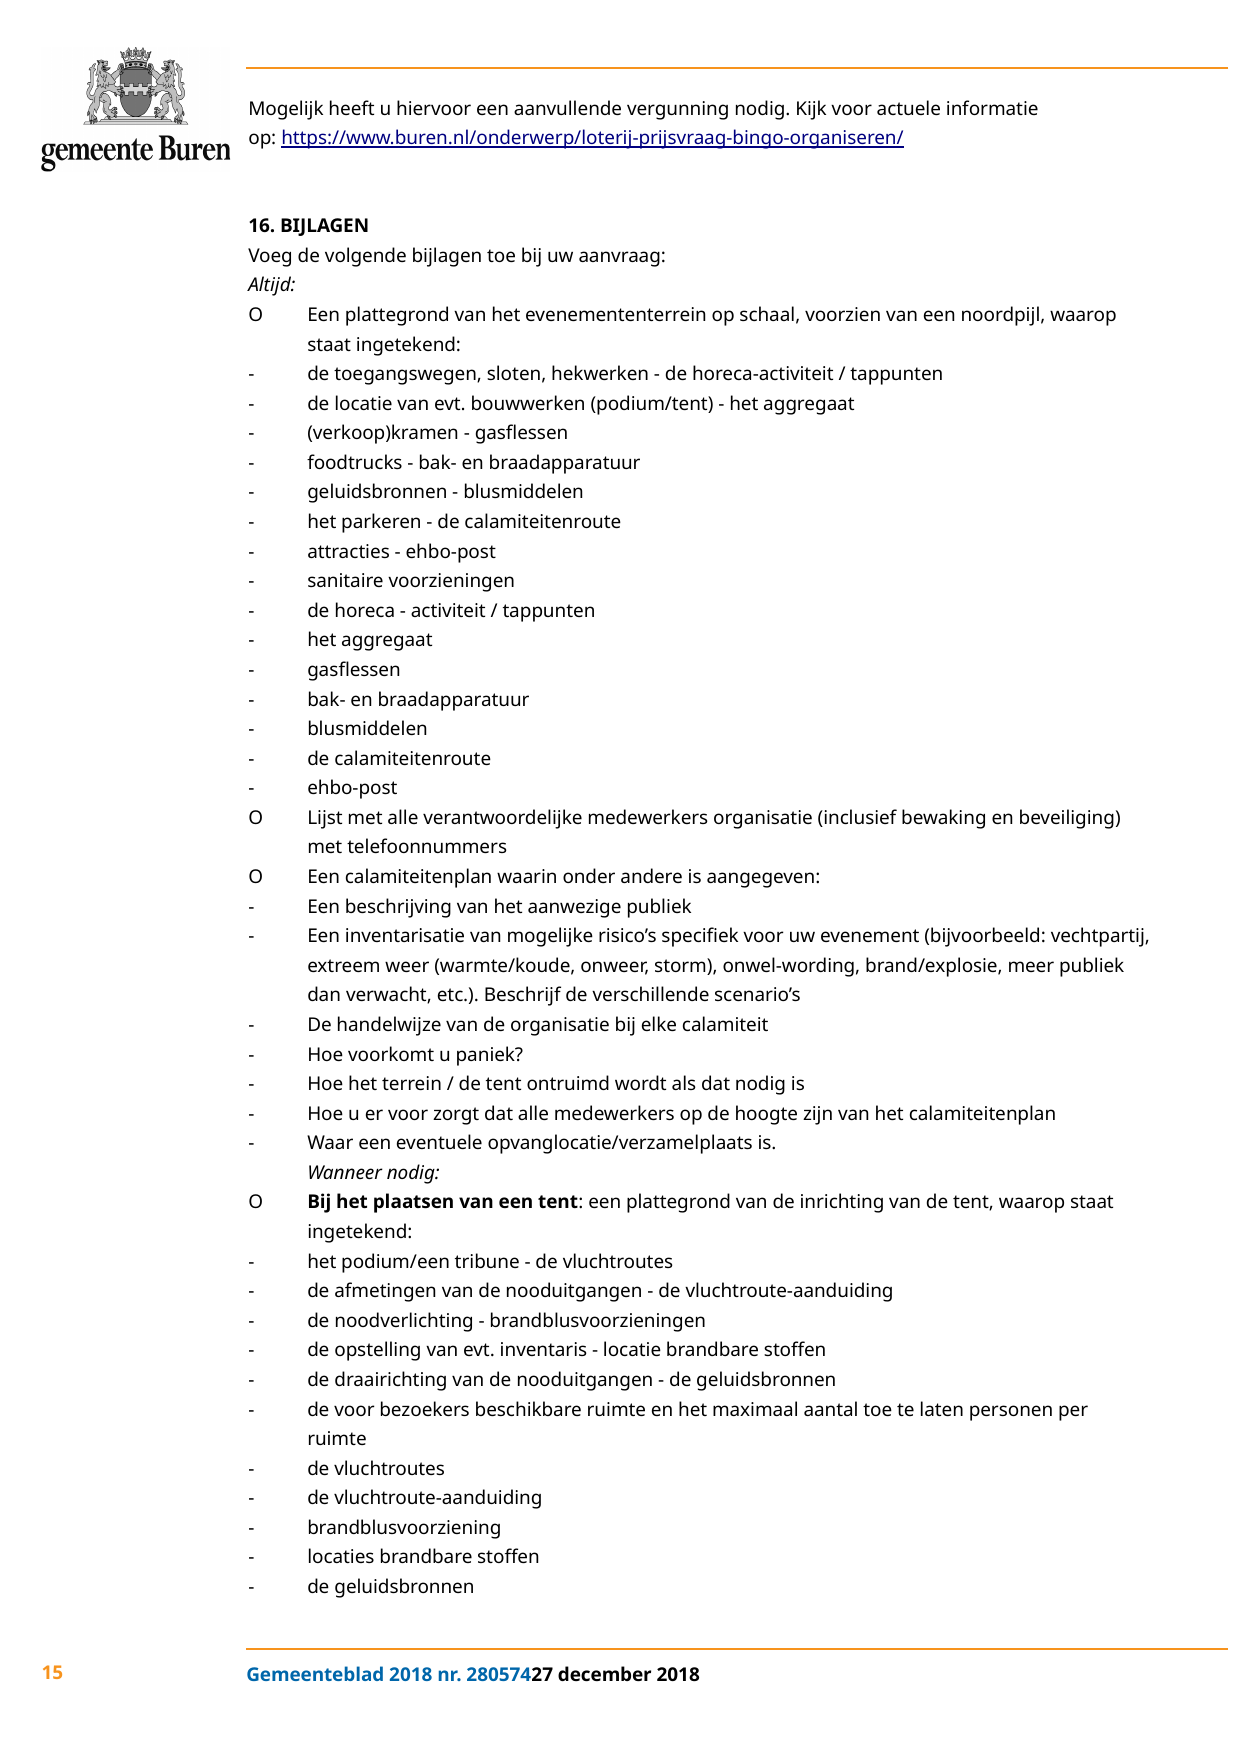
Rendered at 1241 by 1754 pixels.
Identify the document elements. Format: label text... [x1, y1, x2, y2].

list de noodverlichting - brandblusvoorzieningen [248, 1307, 1152, 1333]
list de toegangswegen, sloten, hekwerken - de horeca-activiteit / tappunten [248, 360, 1152, 386]
list blusmiddelen [248, 715, 1152, 741]
list gasflessen [248, 656, 1152, 682]
list bak- en braadapparatuur [248, 686, 1152, 712]
list attracties - ehbo-post [248, 538, 1152, 564]
list de calamiteitenroute [248, 745, 1152, 771]
text Altijd: [248, 272, 1152, 297]
list het aggregaat [248, 627, 1152, 652]
list de draairichting van de nooduitgangen - de geluidsbronnen [248, 1366, 1152, 1392]
list Hoe u er voor zorgt dat alle medewerkers op de hoogte zijn van het calamiteitenplan [248, 1100, 1152, 1126]
list de vluchtroute-aanduiding [248, 1484, 1152, 1510]
list ehbo-post [248, 774, 1152, 800]
list sanitaire voorzieningen [248, 567, 1152, 593]
list Een beschrijving van het aanwezige publiek [248, 893, 1152, 919]
text Voeg de volgende bijlagen toe bij uw aanvraag: [248, 242, 1152, 268]
list Een plattegrond van het evenemententerrein op schaal, voorzien van een noordpijl, waarop staat ingetekend: [248, 301, 1152, 357]
list foodtrucks - bak- en braadapparatuur [248, 449, 1152, 475]
list Een inventarisatie van mogelijke risico’s specifiek voor uw evenement (bijvoorbeeld: vechtpartij, extreem weer (warmte/koude, onweer, storm), onwel-wording, brand/explosie, meer publiek dan verwacht, etc.). Beschrijf de verschillende scenario’s [248, 922, 1152, 1007]
list Een calamiteitenplan waarin onder andere is aangegeven: [248, 863, 1152, 889]
list Hoe voorkomt u paniek? [248, 1041, 1152, 1067]
list (verkoop)kramen - gasflessen [248, 419, 1152, 445]
list Wanneer nodig: [248, 1159, 1152, 1185]
list de vluchtroutes [248, 1455, 1152, 1481]
table_header Mogelijk heeft u hiervoor een aanvullende vergunning nodig. Kijk voor actuele informatie op: https://www.buren.nl/onderwerp/loterij-prijsvraag-bingo-organiseren/ [248, 95, 1152, 180]
list de locatie van evt. bouwwerken (podium/tent) - het aggregaat [248, 390, 1152, 416]
list Lijst met alle verantwoordelijke medewerkers organisatie (inclusief bewaking en beveiliging) met telefoonnummers [248, 804, 1152, 859]
list het parkeren - de calamiteitenroute [248, 508, 1152, 534]
list de afmetingen van de nooduitgangen - de vluchtroute-aanduiding [248, 1277, 1152, 1303]
list De handelwijze van de organisatie bij elke calamiteit [248, 1011, 1152, 1037]
list het podium/een tribune - de vluchtroutes [248, 1248, 1152, 1274]
list de voor bezoekers beschikbare ruimte en het maximaal aantal toe te laten personen per ruimte [248, 1396, 1152, 1451]
list locaties brandbare stoffen [248, 1544, 1152, 1569]
list brandblusvoorziening [248, 1514, 1152, 1540]
picture [41, 47, 231, 172]
list de horeca - activiteit / tappunten [248, 597, 1152, 623]
list Waar een eventuele opvanglocatie/verzamelplaats is. [248, 1129, 1152, 1155]
text 16. BIJLAGEN [248, 212, 1152, 238]
list de opstelling van evt. inventaris - locatie brandbare stoffen [248, 1337, 1152, 1362]
list Bij het plaatsen van een tent: een plattegrond van de inrichting van de tent, waarop staat ingetekend: [248, 1189, 1152, 1244]
list geluidsbronnen - blusmiddelen [248, 479, 1152, 504]
list Hoe het terrein / de tent ontruimd wordt als dat nodig is [248, 1070, 1152, 1096]
list de geluidsbronnen [248, 1573, 1152, 1599]
